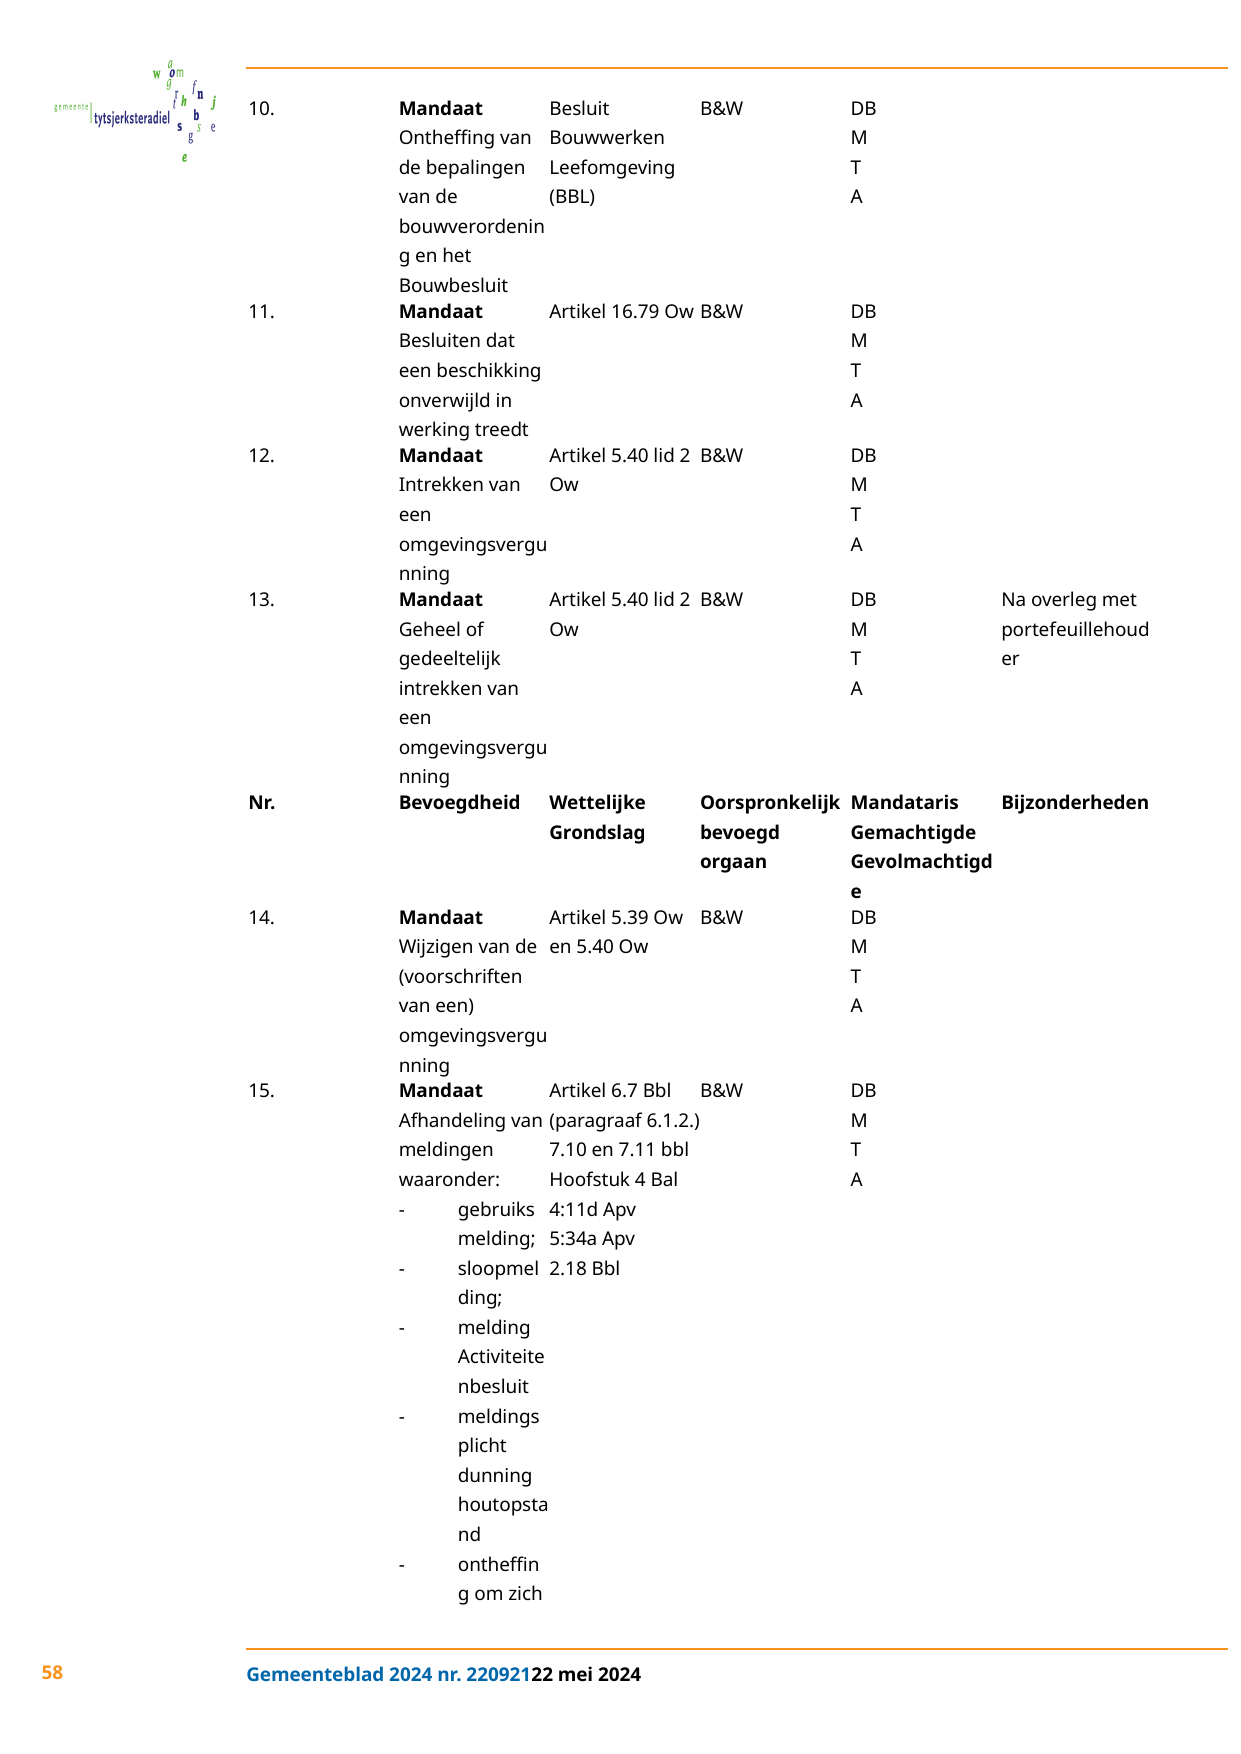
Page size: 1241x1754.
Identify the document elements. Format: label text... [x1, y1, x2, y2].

table_cell B&W [700, 1078, 850, 1606]
table_cell DB M T A [850, 904, 1001, 1077]
table_cell B&W [700, 904, 850, 1077]
table_cell Bevoegdheid [399, 789, 549, 904]
table_cell 10. [248, 95, 398, 298]
table_cell Nr. [248, 789, 398, 904]
table_cell DB M T A [850, 442, 1001, 586]
table_cell Mandaat Intrekken van een omgevingsvergunning [399, 442, 549, 586]
table_cell [1001, 95, 1152, 298]
table_cell Artikel 5.40 lid 2 Ow [549, 586, 700, 789]
table_cell Mandaat Ontheffing van de bepalingen van de bouwverordening en het Bouwbesluit [399, 95, 549, 298]
table_cell [1001, 298, 1152, 442]
table_cell Bijzonderheden [1001, 789, 1152, 904]
table_cell B&W [700, 95, 850, 298]
table_cell [1001, 904, 1152, 1077]
table_cell Mandaat Afhandeling van meldingen waaronder: gebruiksmelding; sloopmelding; melding Activiteitenbesluit meldingsplicht dunning houtopstand ontheffing om zich [399, 1078, 549, 1606]
table_cell Mandaat Wijzigen van de (voorschriften van een) omgevingsvergunning [399, 904, 549, 1077]
table_cell 13. [248, 586, 398, 789]
table_cell [1001, 442, 1152, 586]
table_cell Artikel 5.40 lid 2 Ow [549, 442, 700, 586]
table_cell 14. [248, 904, 398, 1077]
table_cell 11. [248, 298, 398, 442]
table_cell Oorspronkelijk bevoegd orgaan [700, 789, 850, 904]
table_cell B&W [700, 586, 850, 789]
table_cell 12. [248, 442, 398, 586]
table_cell Artikel 6.7 Bbl (paragraaf 6.1.2.) 7.10 en 7.11 bbl Hoofstuk 4 Bal 4:11d Apv 5:34a Apv 2.18 Bbl [549, 1078, 700, 1606]
table_cell DB M T A [850, 586, 1001, 789]
table_cell B&W [700, 298, 850, 442]
table_cell DB M T A [850, 1078, 1001, 1606]
table_cell Wettelijke Grondslag [549, 789, 700, 904]
table_cell DB M T A [850, 95, 1001, 298]
table_cell 15. [248, 1078, 398, 1606]
table_cell Mandataris Gemachtigde Gevolmachtigde [850, 789, 1001, 904]
table_cell Besluit Bouwwerken Leefomgeving (BBL) [549, 95, 700, 298]
table_cell [1001, 1078, 1152, 1606]
picture [41, 47, 231, 172]
table_cell Mandaat Besluiten dat een beschikking onverwijld in werking treedt [399, 298, 549, 442]
table_cell Artikel 5.39 Ow en 5.40 Ow [549, 904, 700, 1077]
table_cell Mandaat Geheel of gedeeltelijk intrekken van een omgevingsvergunning [399, 586, 549, 789]
table_cell Artikel 16.79 Ow [549, 298, 700, 442]
table_cell Na overleg met portefeuillehouder [1001, 586, 1152, 789]
table_cell DB M T A [850, 298, 1001, 442]
table_cell B&W [700, 442, 850, 586]
